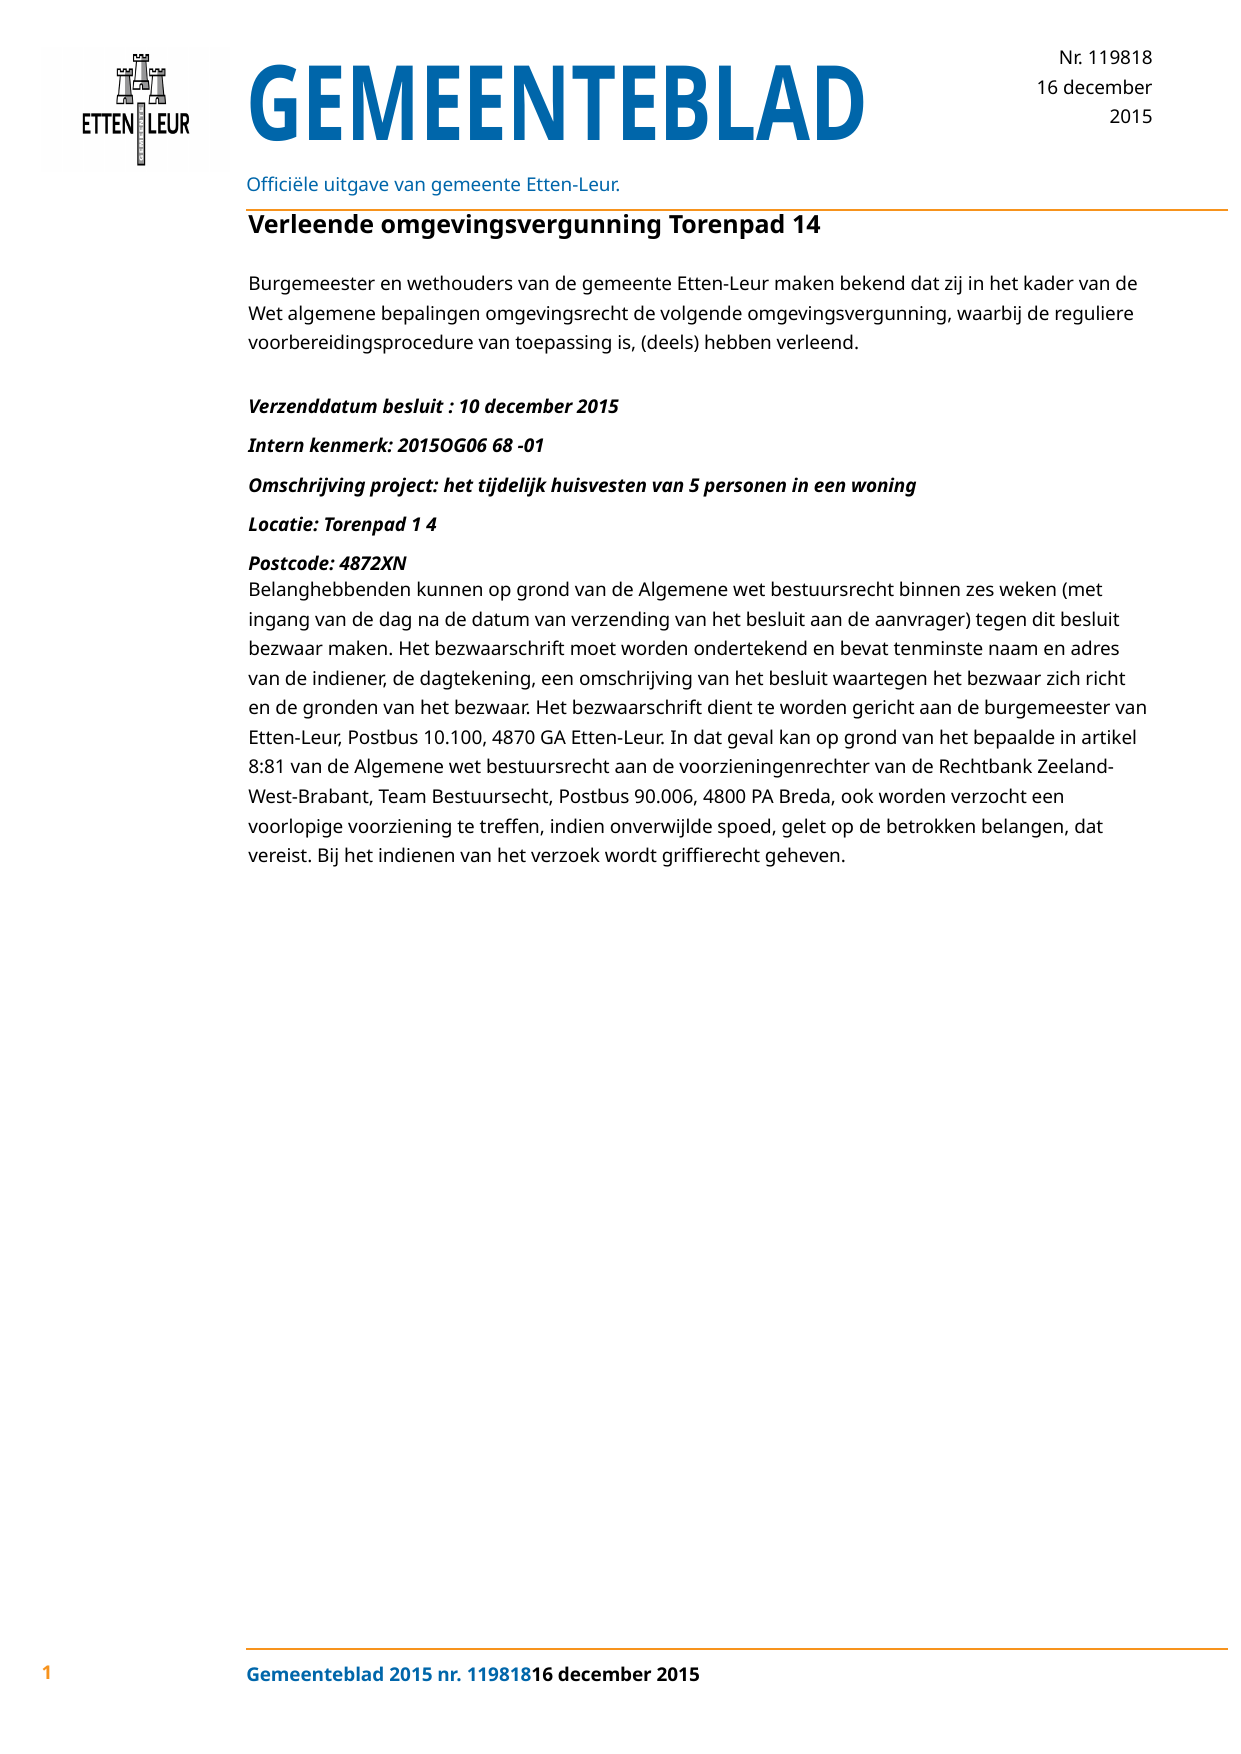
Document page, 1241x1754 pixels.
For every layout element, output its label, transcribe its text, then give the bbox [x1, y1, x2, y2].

picture [41, 47, 231, 172]
text Postcode: 4872XN [248, 551, 1152, 576]
text Intern kenmerk: 2015OG06 68 -01 [248, 433, 1152, 458]
text Verleende omgevingsvergunning Torenpad 14 [248, 211, 1152, 241]
text Locatie: Torenpad 1 4 [248, 511, 1152, 537]
text Verzenddatum besluit : 10 december 2015 [248, 393, 1152, 419]
text Omschrijving project: het tijdelijk huisvesten van 5 personen in een woning [248, 472, 1152, 498]
text Belanghebbenden kunnen op grond van de Algemene wet bestuursrecht binnen zes weken (met ingang van de dag na de datum van verzending van het besluit aan de aanvrager) tegen dit besluit bezwaar maken. Het bezwaarschrift moet worden ondertekend en bevat tenminste naam en adres van de indiener, de dagtekening, een omschrijving van het besluit waartegen het bezwaar zich richt en de gronden van het bezwaar. Het bezwaarschrift dient te worden gericht aan de burgemeester van Etten-Leur, Postbus 10.100, 4870 GA Etten-Leur. In dat geval kan op grond van het bepaalde in artikel 8:81 van de Algemene wet bestuursrecht aan de voorzieningenrechter van de Rechtbank Zeeland-West-Brabant, Team Bestuursecht, Postbus 90.006, 4800 PA Breda, ook worden verzocht een voorlopige voorziening te treffen, indien onverwijlde spoed, gelet op de betrokken belangen, dat vereist. Bij het indienen van het verzoek wordt griffierecht geheven. [248, 576, 1152, 868]
text Burgemeester en wethouders van de gemeente Etten-Leur maken bekend dat zij in het kader van de Wet algemene bepalingen omgevingsrecht de volgende omgevingsvergunning, waarbij de reguliere voorbereidingsprocedure van toepassing is, (deels) hebben verleend. [248, 270, 1152, 355]
